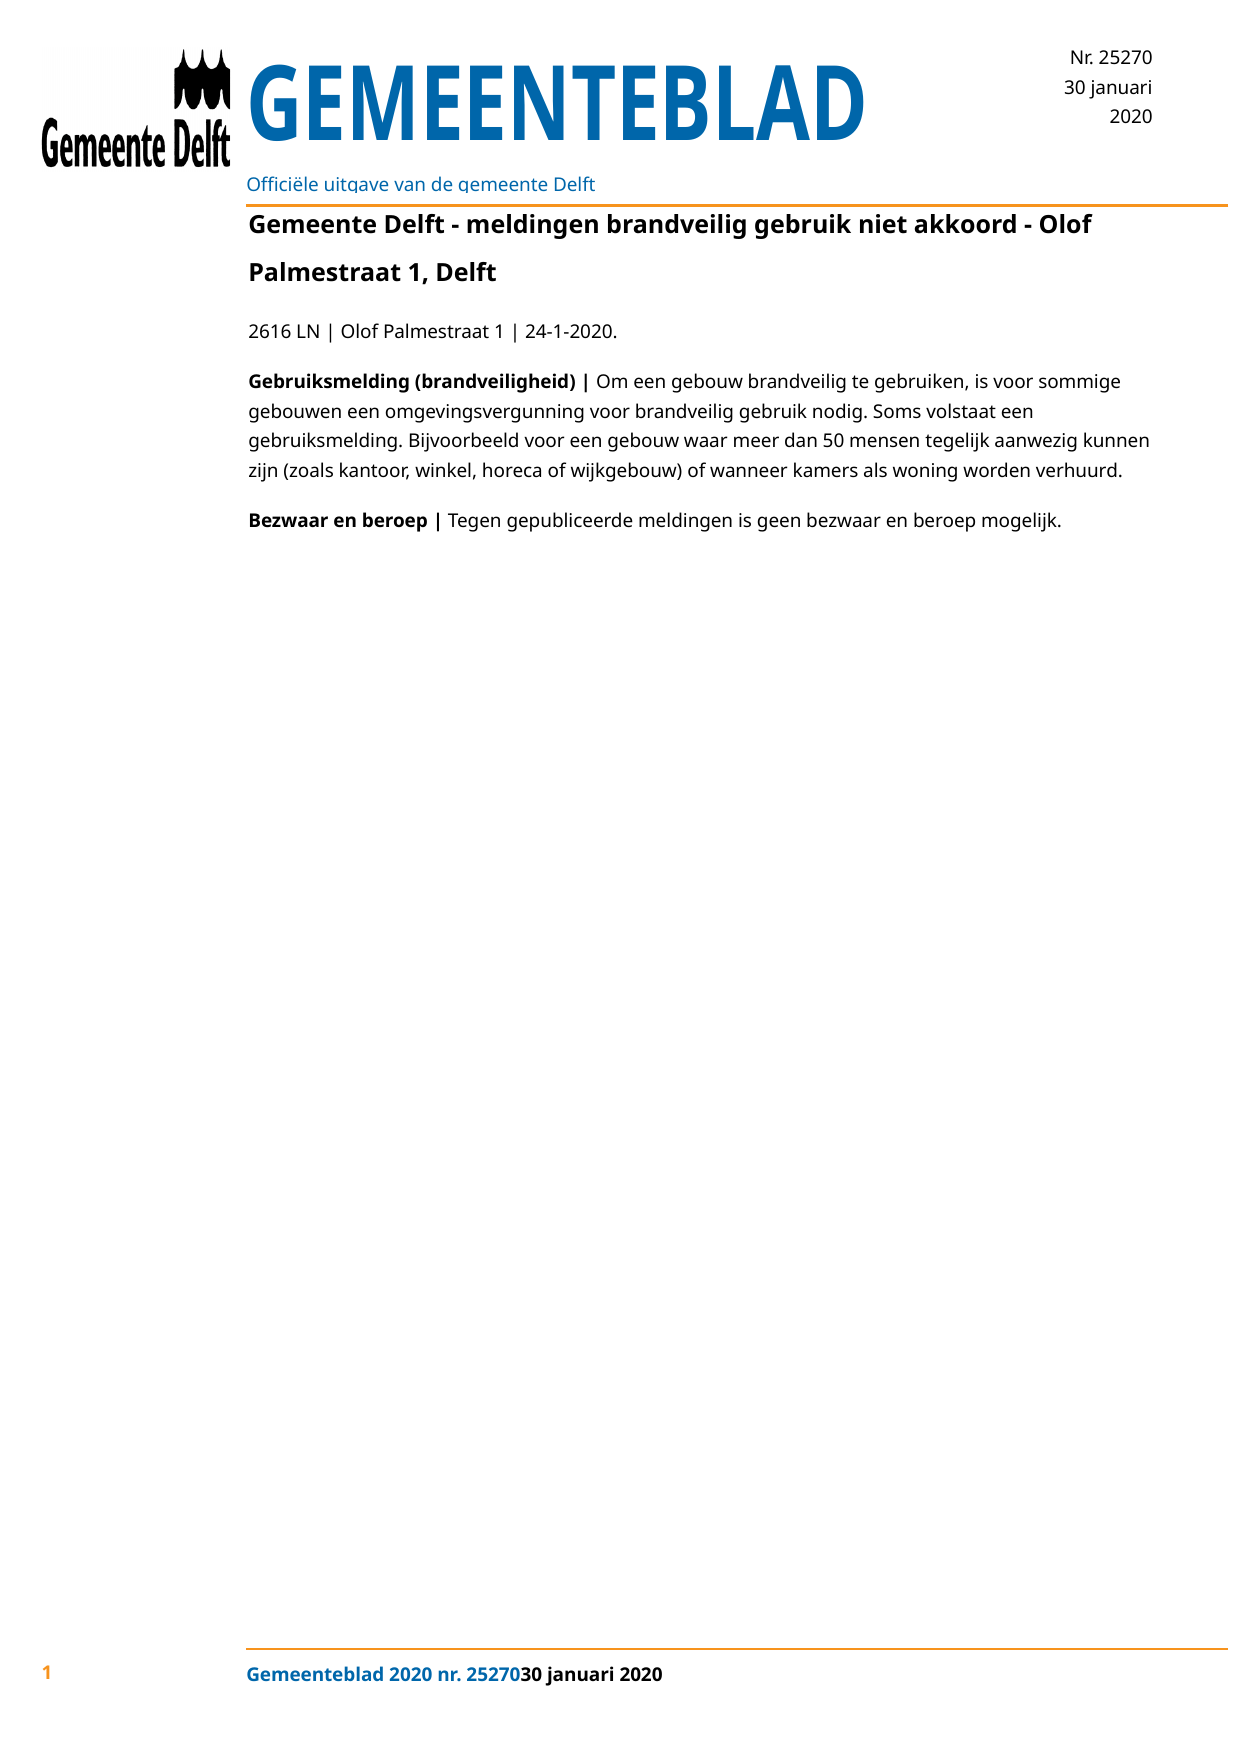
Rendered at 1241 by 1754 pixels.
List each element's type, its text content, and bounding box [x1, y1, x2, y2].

text Gemeente Delft - meldingen brandveilig gebruik niet akkoord - Olof Palmestraat 1, Delft [248, 207, 1152, 288]
text 2616 LN | Olof Palmestraat 1 | 24-1-2020. [248, 318, 1152, 344]
picture [41, 47, 231, 172]
text Bezwaar en beroep | Tegen gepubliceerde meldingen is geen bezwaar en beroep mogelijk. [248, 507, 1152, 533]
text Gebruiksmelding (brandveiligheid) | Om een gebouw brandveilig te gebruiken, is voor sommige gebouwen een omgevingsvergunning voor brandveilig gebruik nodig. Soms volstaat een gebruiksmelding. Bijvoorbeeld voor een gebouw waar meer dan 50 mensen tegelijk aanwezig kunnen zijn (zoals kantoor, winkel, horeca of wijkgebouw) of wanneer kamers als woning worden verhuurd. [248, 368, 1152, 483]
